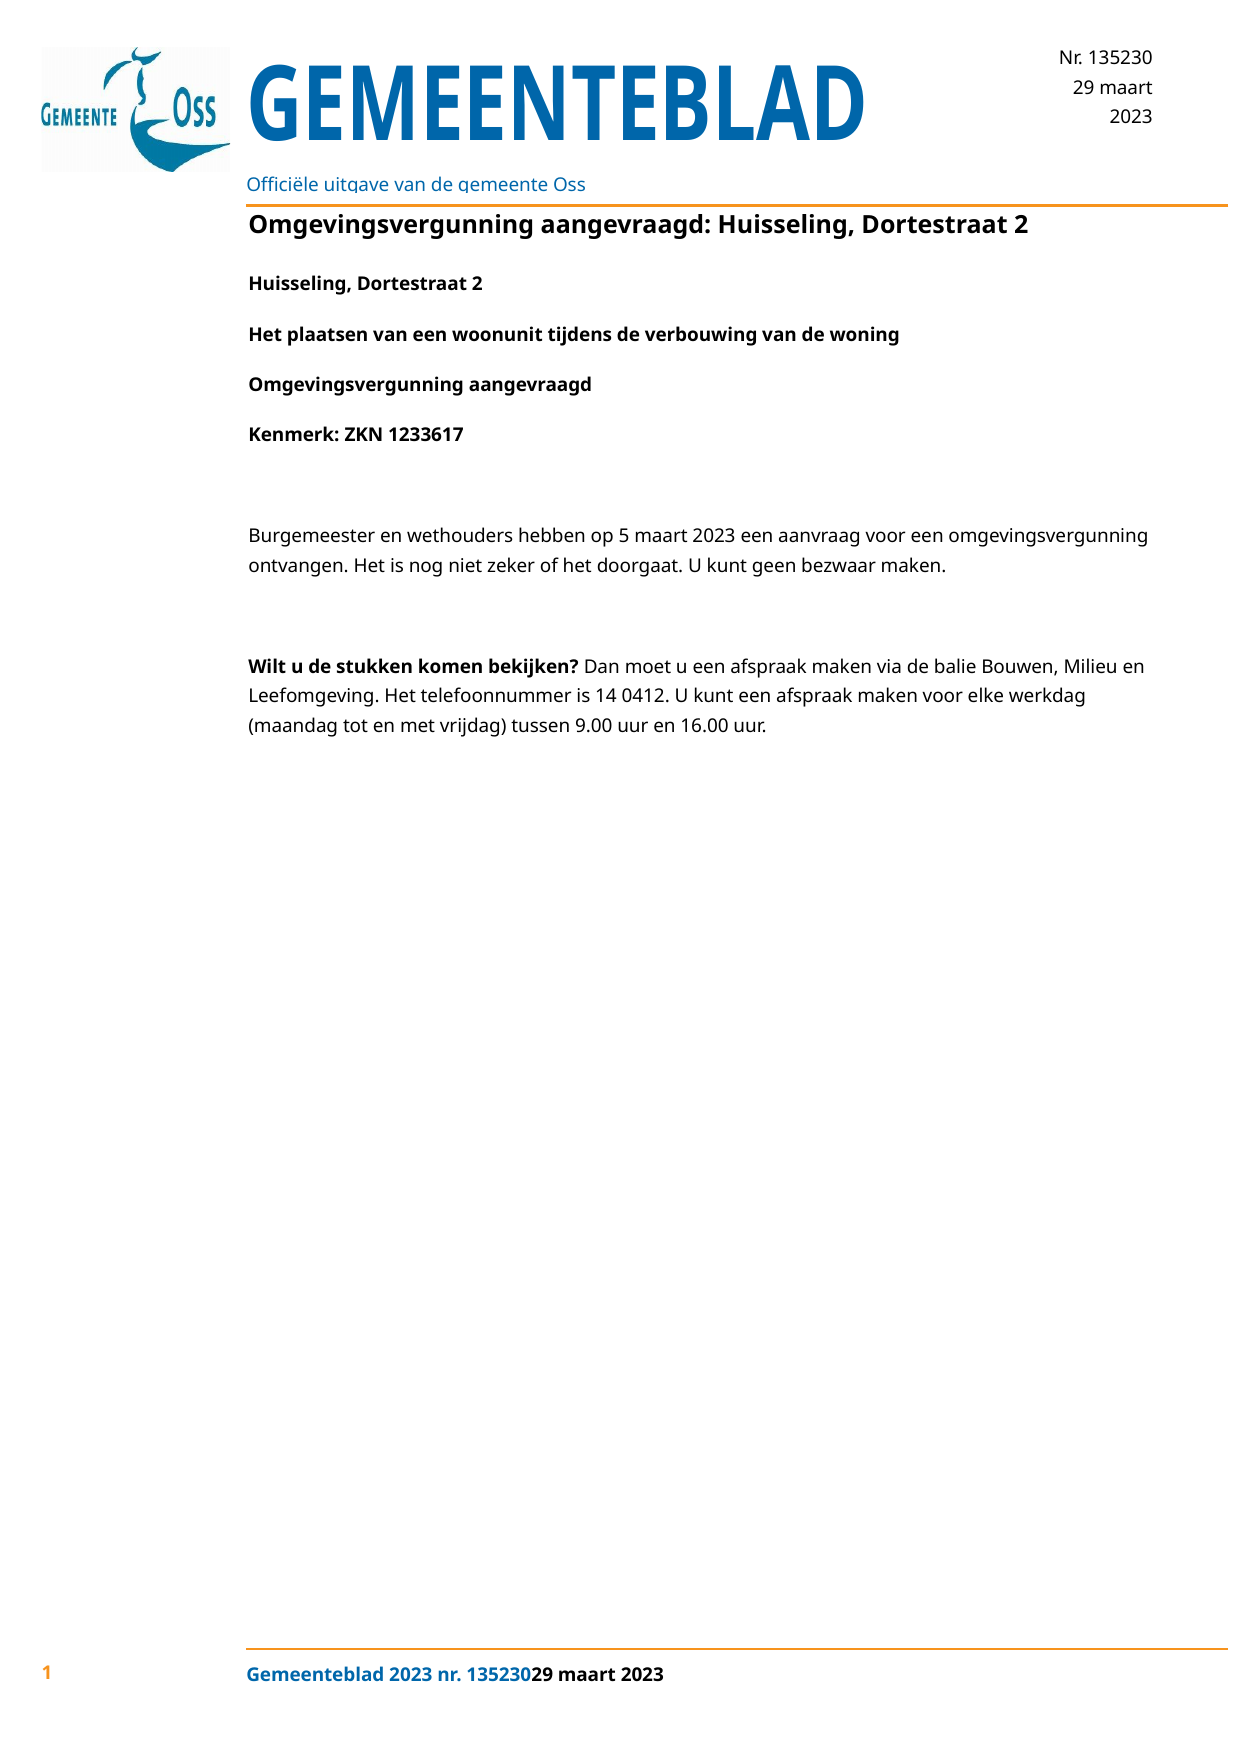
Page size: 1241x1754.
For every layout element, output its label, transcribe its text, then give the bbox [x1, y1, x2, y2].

text Omgevingsvergunning aangevraagd [248, 371, 1152, 397]
text Het plaatsen van een woonunit tijdens de verbouwing van de woning [248, 321, 1152, 346]
text Burgemeester en wethouders hebben op 5 maart 2023 een aanvraag voor een omgevingsvergunning ontvangen. Het is nog niet zeker of het doorgaat. U kunt geen bezwaar maken. [248, 522, 1152, 578]
text Kenmerk: ZKN 1233617 [248, 422, 1152, 447]
text Huisseling, Dortestraat 2 [248, 270, 1152, 296]
text Wilt u de stukken komen bekijken? Dan moet u een afspraak maken via de balie Bouwen, Milieu en Leefomgeving. Het telefoonnummer is 14 0412. U kunt een afspraak maken voor elke werkdag (maandag tot en met vrijdag) tussen 9.00 uur en 16.00 uur. [248, 653, 1152, 738]
picture [41, 47, 231, 172]
text Omgevingsvergunning aangevraagd: Huisseling, Dortestraat 2 [248, 207, 1152, 241]
